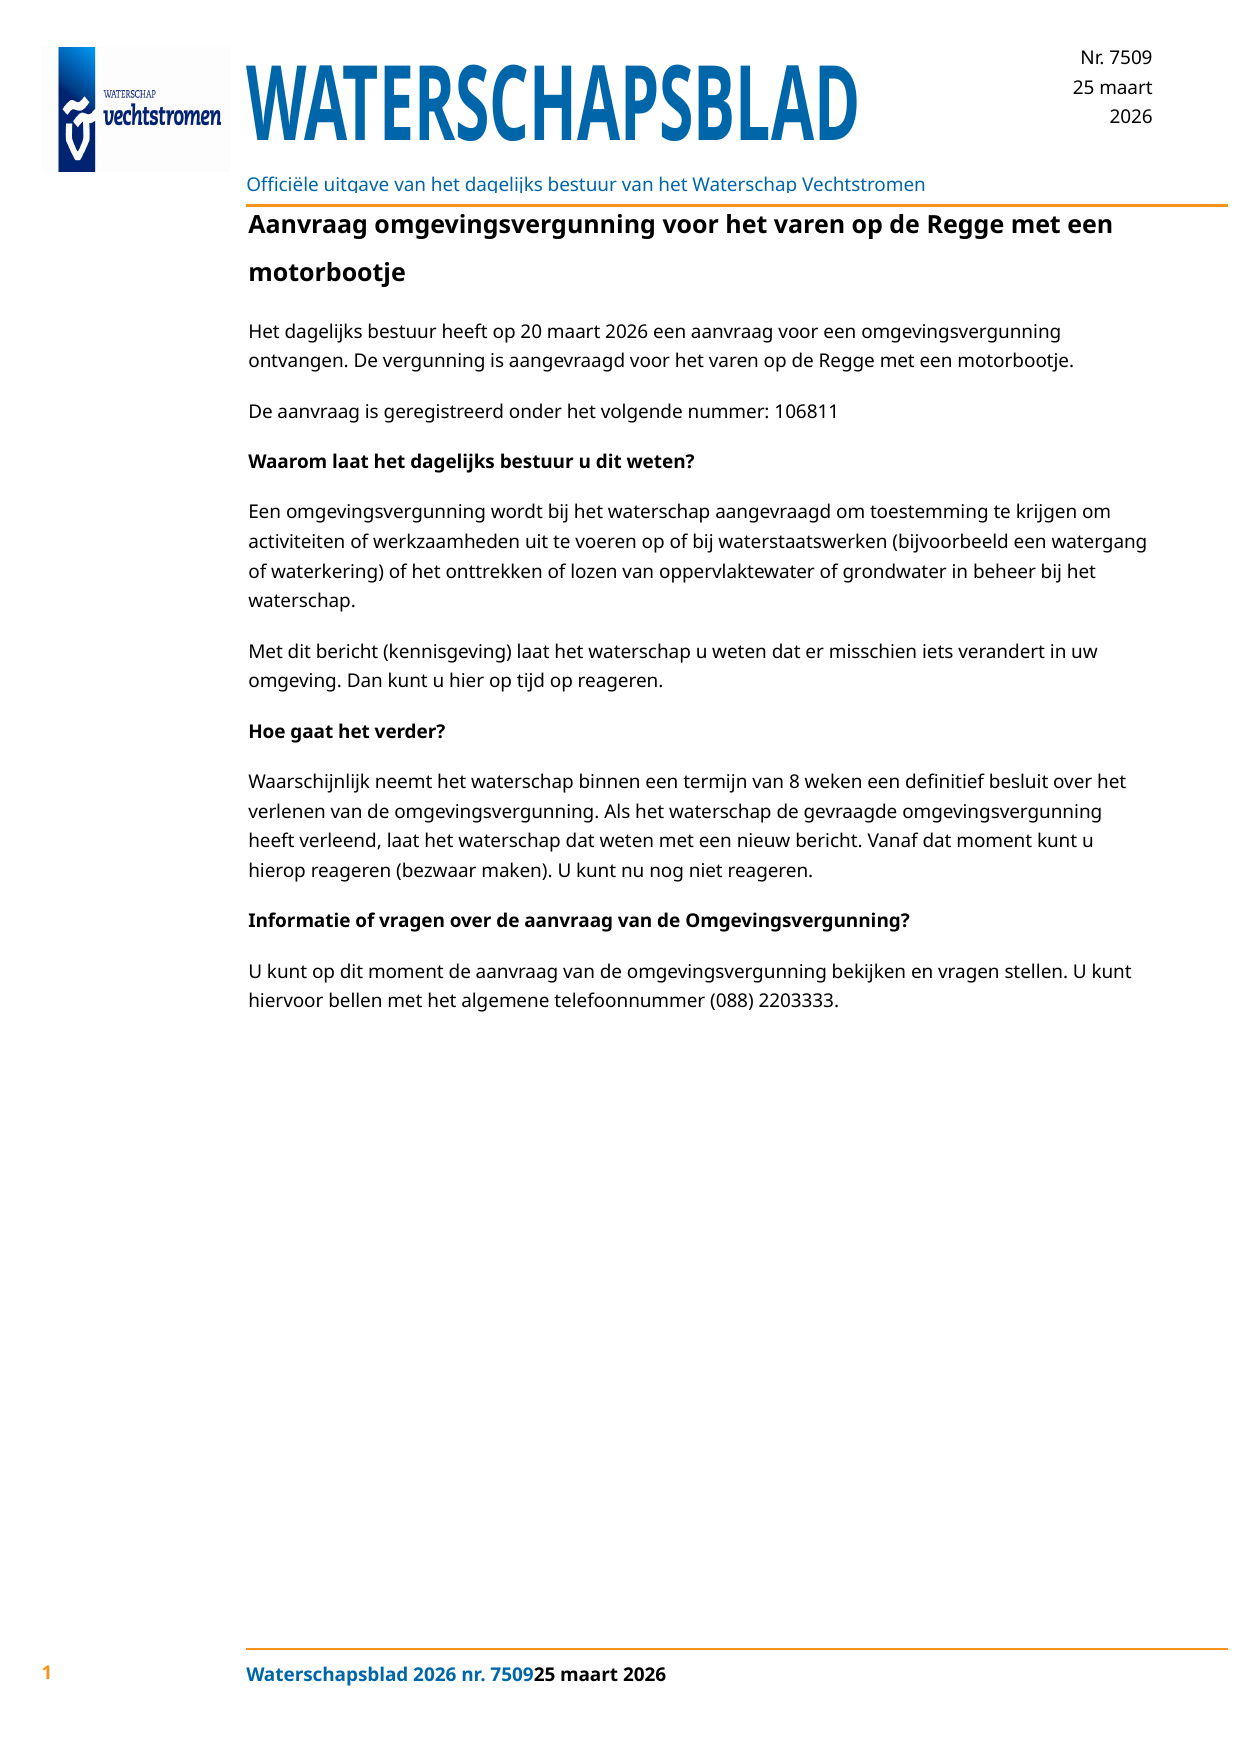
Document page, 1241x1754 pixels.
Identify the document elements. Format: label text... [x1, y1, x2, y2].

text Het dagelijks bestuur heeft op 20 maart 2026 een aanvraag voor een omgevingsvergunning ontvangen. De vergunning is aangevraagd voor het varen op de Regge met een motorbootje. [248, 318, 1152, 373]
text Een omgevingsvergunning wordt bij het waterschap aangevraagd om toestemming te krijgen om activiteiten of werkzaamheden uit te voeren op of bij waterstaatswerken (bijvoorbeeld een watergang of waterkering) of het onttrekken of lozen van oppervlaktewater of grondwater in beheer bij het waterschap. [248, 499, 1152, 613]
text Met dit bericht (kennisgeving) laat het waterschap u weten dat er misschien iets verandert in uw omgeving. Dan kunt u hier op tijd op reageren. [248, 638, 1152, 693]
text Waarschijnlijk neemt het waterschap binnen een termijn van 8 weken een definitief besluit over het verlenen van de omgevingsvergunning. Als het waterschap de gevraagde omgevingsvergunning heeft verleend, laat het waterschap dat weten met een nieuw bericht. Vanaf dat moment kunt u hierop reageren (bezwaar maken). U kunt nu nog niet reageren. [248, 768, 1152, 883]
text Waarom laat het dagelijks bestuur u dit weten? [248, 448, 1152, 474]
text Hoe gaat het verder? [248, 718, 1152, 744]
text De aanvraag is geregistreerd onder het volgende nummer: 106811 [248, 398, 1152, 424]
text Aanvraag omgevingsvergunning voor het varen op de Regge met een motorbootje [248, 207, 1152, 288]
text Informatie of vragen over de aanvraag van de Omgevingsvergunning? [248, 907, 1152, 933]
picture [41, 47, 231, 172]
text U kunt op dit moment de aanvraag van de omgevingsvergunning bekijken en vragen stellen. U kunt hiervoor bellen met het algemene telefoonnummer (088) 2203333. [248, 958, 1152, 1013]
